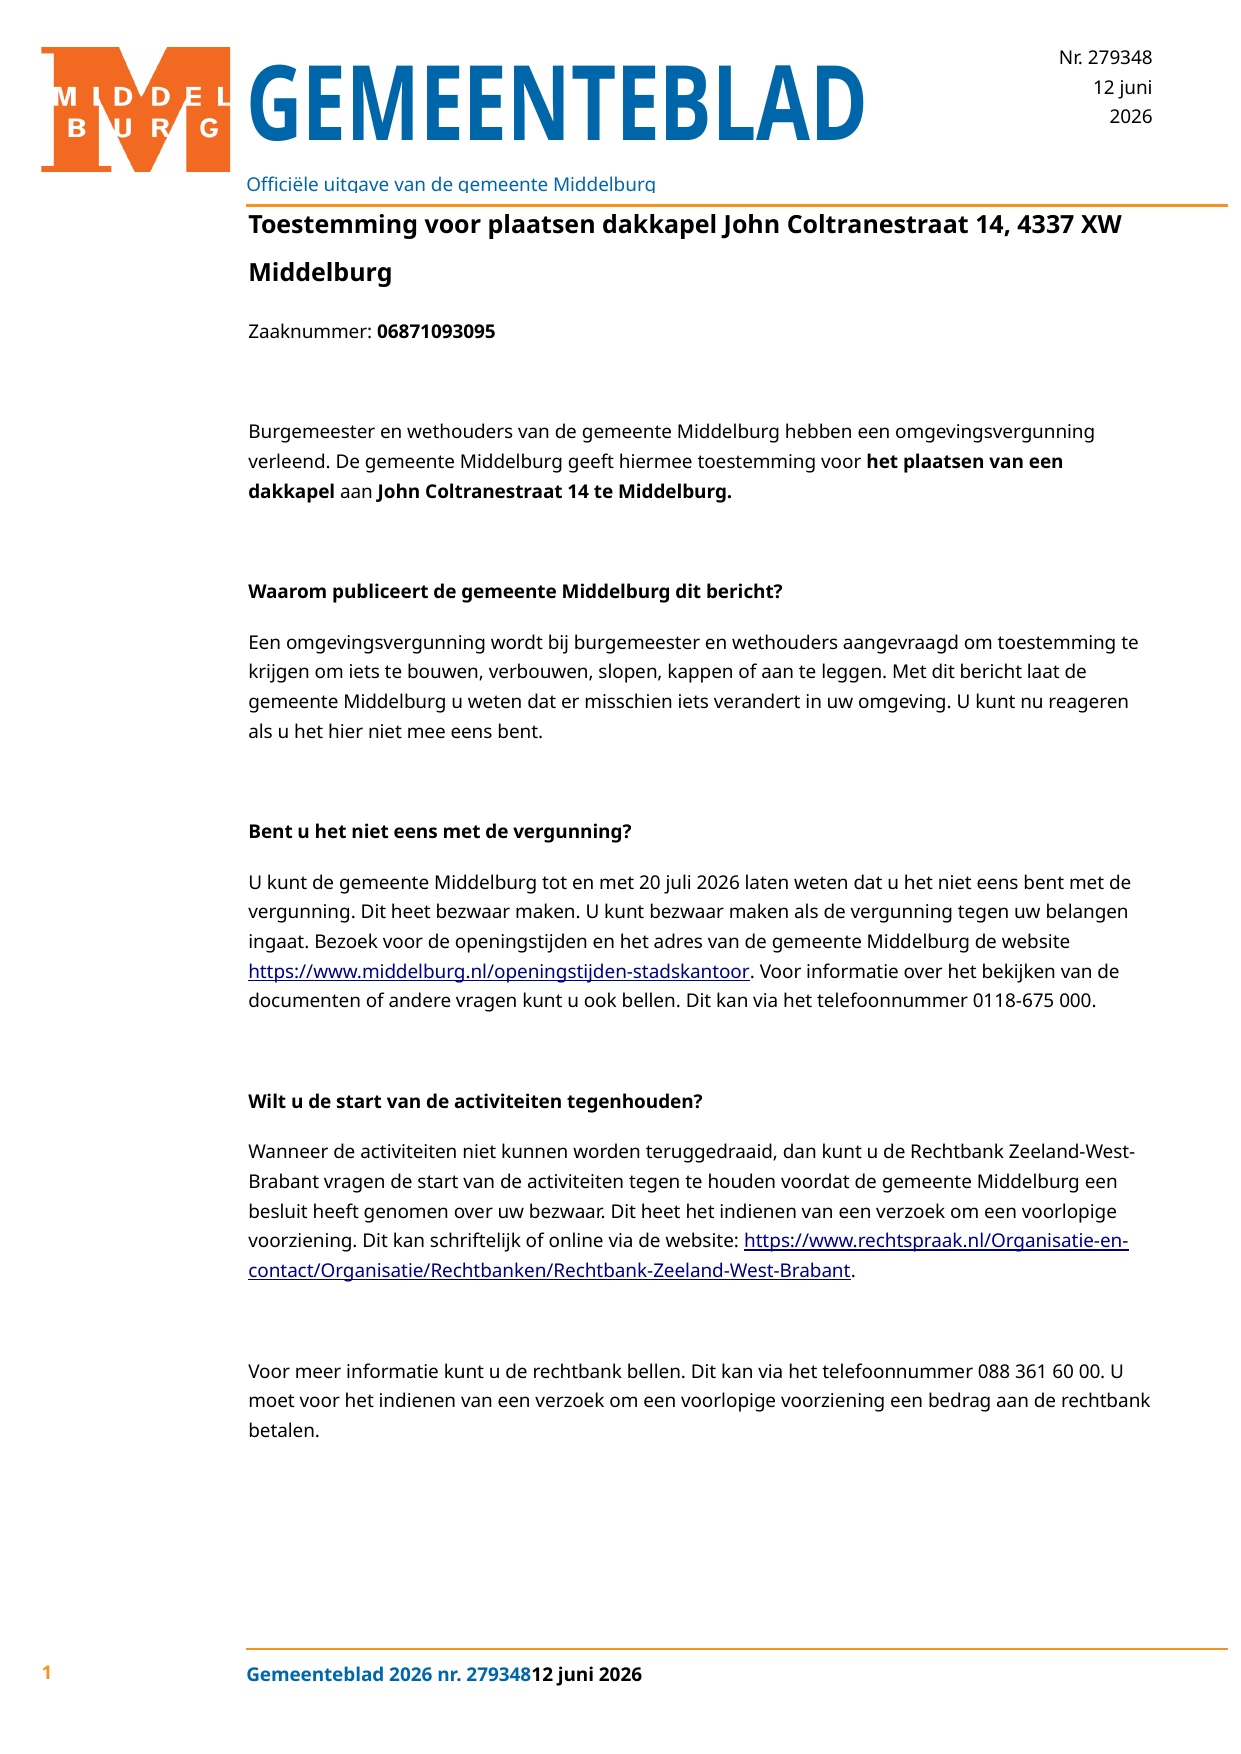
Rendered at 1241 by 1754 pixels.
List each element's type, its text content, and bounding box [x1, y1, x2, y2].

text U kunt de gemeente Middelburg tot en met 20 juli 2026 laten weten dat u het niet eens bent met de vergunning. Dit heet bezwaar maken. U kunt bezwaar maken als de vergunning tegen uw belangen ingaat. Bezoek voor de openingstijden en het adres van de gemeente Middelburg de website https://www.middelburg.nl/openingstijden-stadskantoor. Voor informatie over het bekijken van de documenten of andere vragen kunt u ook bellen. Dit kan via het telefoonnummer 0118-675 000. [248, 869, 1152, 1013]
text Voor meer informatie kunt u de rechtbank bellen. Dit kan via het telefoonnummer 088 361 60 00. U moet voor het indienen van een verzoek om een voorlopige voorziening een bedrag aan de rechtbank betalen. [248, 1358, 1152, 1443]
text Burgemeester en wethouders van de gemeente Middelburg hebben een omgevingsvergunning verleend. De gemeente Middelburg geeft hiermee toestemming voor het plaatsen van een dakkapel aan John Coltranestraat 14 te Middelburg. [248, 419, 1152, 504]
text Een omgevingsvergunning wordt bij burgemeester en wethouders aangevraagd om toestemming te krijgen om iets te bouwen, verbouwen, slopen, kappen of aan te leggen. Met dit bericht laat de gemeente Middelburg u weten dat er misschien iets verandert in uw omgeving. U kunt nu reageren als u het hier niet mee eens bent. [248, 629, 1152, 744]
text Waarom publiceert de gemeente Middelburg dit bericht? [248, 579, 1152, 604]
text Toestemming voor plaatsen dakkapel John Coltranestraat 14, 4337 XW Middelburg [248, 207, 1152, 288]
picture [41, 47, 231, 172]
text Wanneer de activiteiten niet kunnen worden teruggedraaid, dan kunt u de Rechtbank Zeeland-West-Brabant vragen de start van de activiteiten tegen te houden voordat de gemeente Middelburg een besluit heeft genomen over uw bezwaar. Dit heet het indienen van een verzoek om een voorlopige voorziening. Dit kan schriftelijk of online via de website: https://www.rechtspraak.nl/Organisatie-en-contact/Organisatie/Rechtbanken/Rechtbank-Zeeland-West-Brabant. [248, 1139, 1152, 1283]
text Zaaknummer: 06871093095 [248, 318, 1152, 344]
text Wilt u de start van de activiteiten tegenhouden? [248, 1088, 1152, 1114]
text Bent u het niet eens met de vergunning? [248, 819, 1152, 844]
